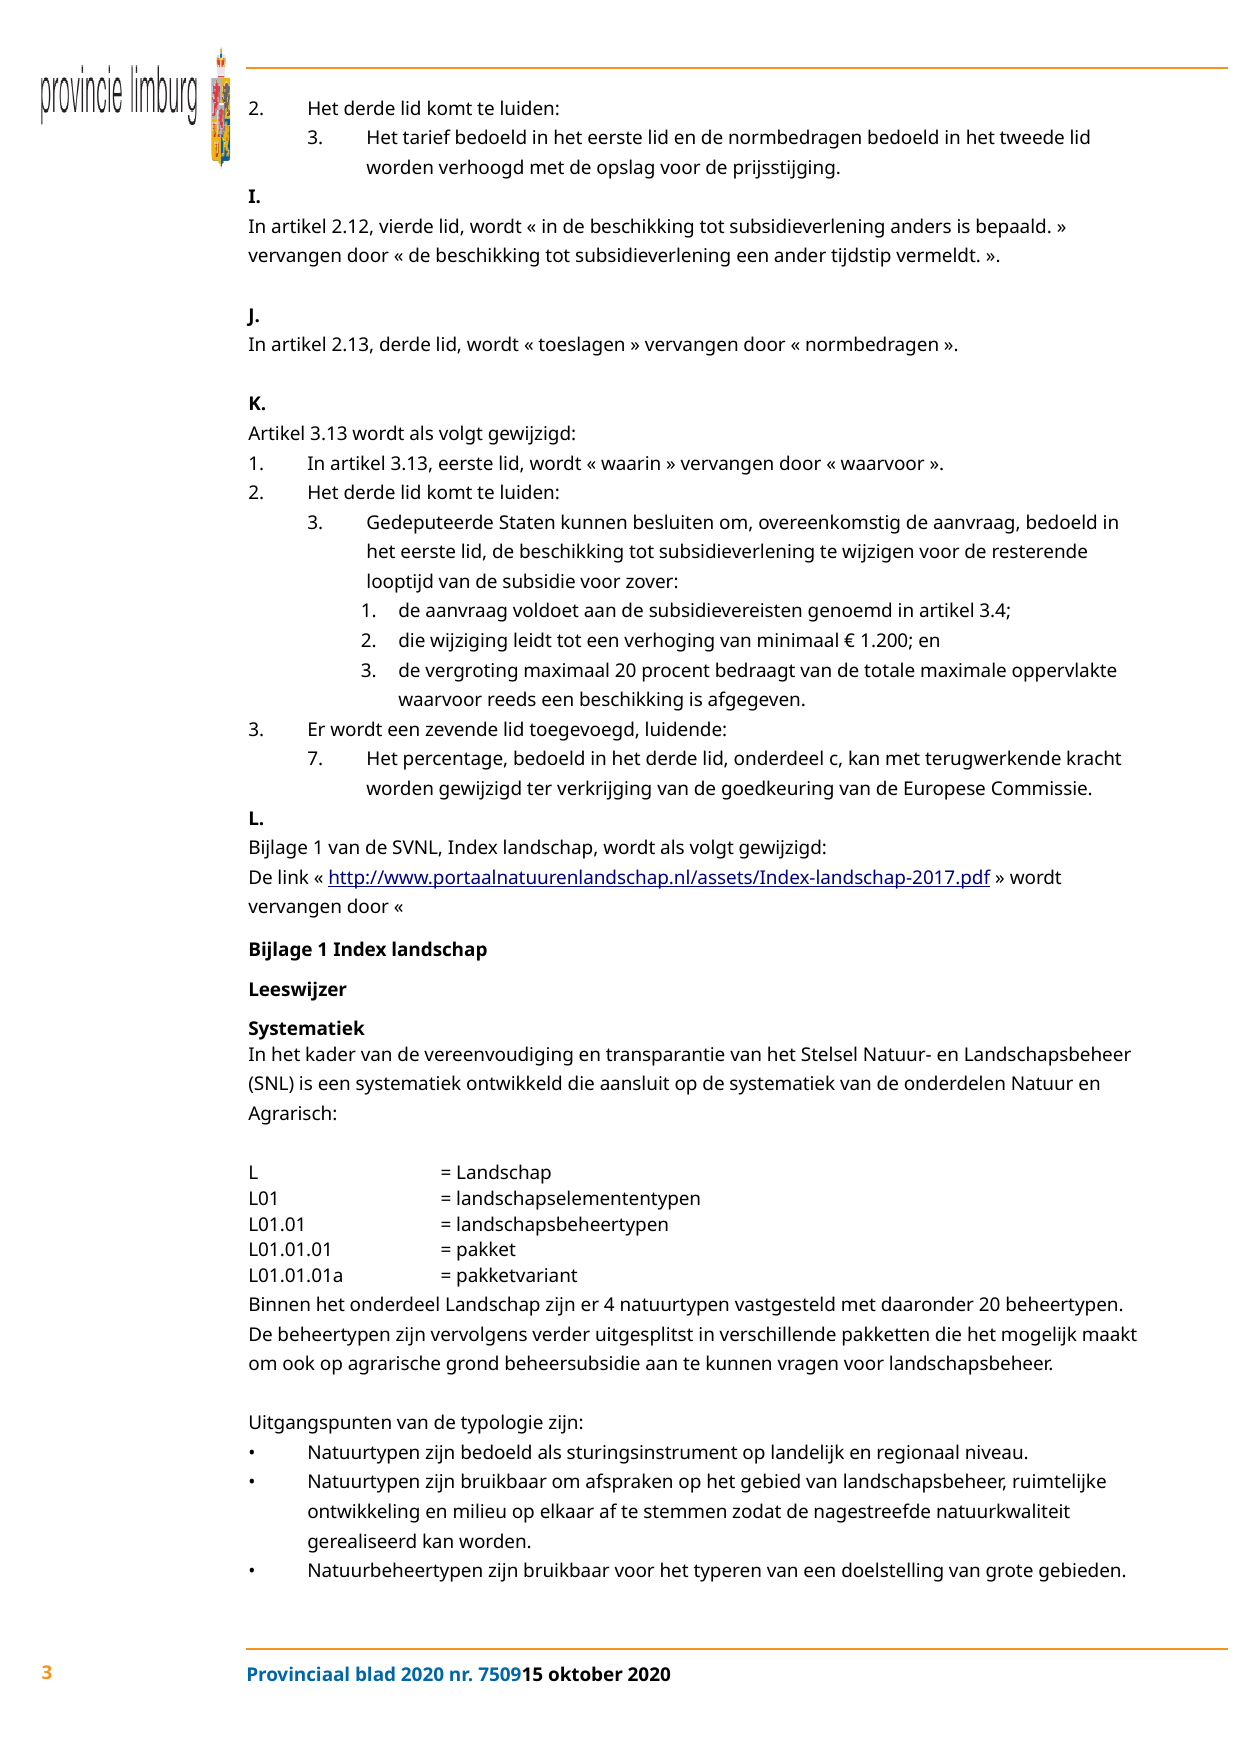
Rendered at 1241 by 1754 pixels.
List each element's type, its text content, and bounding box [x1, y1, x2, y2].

text Bijlage 1 van de SVNL, Index landschap, wordt als volgt gewijzigd: [248, 834, 1152, 860]
list Gedeputeerde Staten kunnen besluiten om, overeenkomstig de aanvraag, bedoeld in het eerste lid, de beschikking tot subsidieverlening te wijzigen voor de resterende looptijd van de subsidie voor zover: [307, 509, 1152, 594]
text In artikel 2.12, vierde lid, wordt « in de beschikking tot subsidieverlening anders is bepaald. » vervangen door « de beschikking tot subsidieverlening een ander tijdstip vermeldt. ». [248, 213, 1152, 268]
table_header L [248, 1159, 440, 1185]
text L. [248, 805, 1152, 831]
text In artikel 2.13, derde lid, wordt « toeslagen » vervangen door « normbedragen ». [248, 331, 1152, 357]
list Het derde lid komt te luiden: [248, 95, 1152, 121]
list de aanvraag voldoet aan de subsidievereisten genoemd in artikel 3.4; [361, 598, 1152, 623]
text Systematiek [248, 1015, 1152, 1041]
table_cell = pakketvariant [440, 1262, 1152, 1288]
text K. [248, 391, 1152, 416]
table_cell L01 [248, 1185, 440, 1211]
table_cell L01.01.01a [248, 1262, 440, 1288]
table_header = Landschap [440, 1159, 1152, 1185]
table_cell L01.01 [248, 1211, 440, 1237]
text Leeswijzer [248, 976, 1152, 1002]
list Natuurtypen zijn bruikbaar om afspraken op het gebied van landschapsbeheer, ruimtelijke ontwikkeling en milieu op elkaar af te stemmen zodat de nagestreefde natuurkwaliteit gerealiseerd kan worden. [248, 1469, 1152, 1554]
text J. [248, 302, 1152, 328]
picture [41, 47, 231, 172]
text I. [248, 183, 1152, 209]
text Binnen het onderdeel Landschap zijn er 4 natuurtypen vastgesteld met daaronder 20 beheertypen. De beheertypen zijn vervolgens verder uitgesplitst in verschillende pakketten die het mogelijk maakt om ook op agrarische grond beheersubsidie aan te kunnen vragen voor landschapsbeheer. [248, 1291, 1152, 1376]
list Natuurtypen zijn bedoeld als sturingsinstrument op landelijk en regionaal niveau. [248, 1439, 1152, 1465]
table_cell = pakket [440, 1237, 1152, 1262]
list In artikel 3.13, eerste lid, wordt « waarin » vervangen door « waarvoor ». [248, 450, 1152, 476]
table_cell = landschapselemententypen [440, 1185, 1152, 1211]
table_cell L01.01.01 [248, 1237, 440, 1262]
list die wijziging leidt tot een verhoging van minimaal € 1.200; en [361, 627, 1152, 653]
list de vergroting maximaal 20 procent bedraagt van de totale maximale oppervlakte waarvoor reeds een beschikking is afgegeven. [361, 657, 1152, 712]
table_cell = landschapsbeheertypen [440, 1211, 1152, 1237]
list Het tarief bedoeld in het eerste lid en de normbedragen bedoeld in het tweede lid worden verhoogd met de opslag voor de prijsstijging. [307, 124, 1152, 180]
list Natuurbeheertypen zijn bruikbaar voor het typeren van een doelstelling van grote gebieden. [248, 1557, 1152, 1583]
text Uitgangspunten van de typologie zijn: [248, 1409, 1152, 1435]
text Bijlage 1 Index landschap [248, 937, 1152, 962]
text De link « http://www.portaalnatuurenlandschap.nl/assets/Index-landschap-2017.pdf » wordt vervangen door « [248, 864, 1152, 919]
list Er wordt een zevende lid toegevoegd, luidende: [248, 716, 1152, 742]
list Het percentage, bedoeld in het derde lid, onderdeel c, kan met terugwerkende kracht worden gewijzigd ter verkrijging van de goedkeuring van de Europese Commissie. [307, 746, 1152, 801]
text Artikel 3.13 wordt als volgt gewijzigd: [248, 420, 1152, 446]
list Het derde lid komt te luiden: [248, 479, 1152, 505]
text In het kader van de vereenvoudiging en transparantie van het Stelsel Natuur- en Landschapsbeheer (SNL) is een systematiek ontwikkeld die aansluit op de systematiek van de onderdelen Natuur en Agrarisch: [248, 1041, 1152, 1126]
